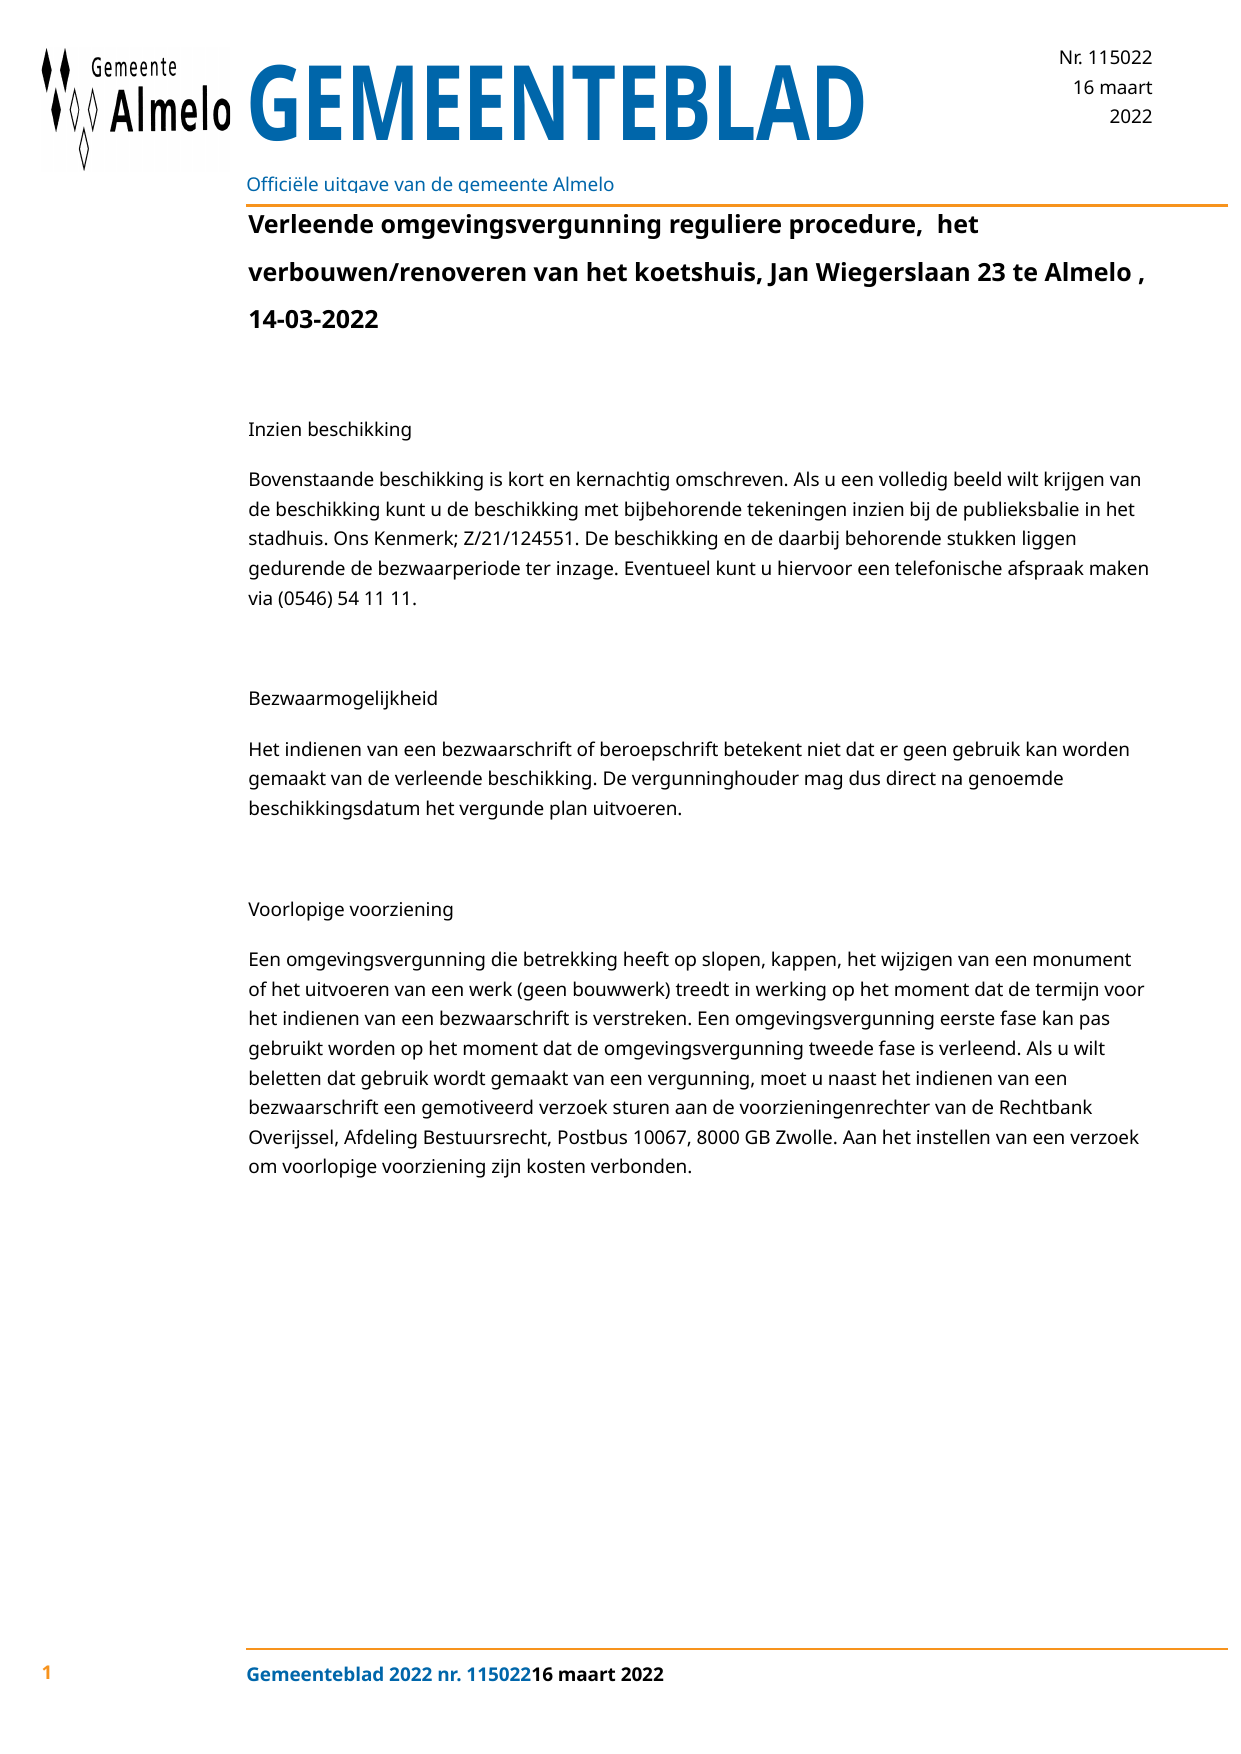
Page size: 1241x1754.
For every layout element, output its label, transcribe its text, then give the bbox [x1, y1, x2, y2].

text Voorlopige voorziening [248, 896, 1152, 922]
text Het indienen van een bezwaarschrift of beroepschrift betekent niet dat er geen gebruik kan worden gemaakt van de verleende beschikking. De vergunninghouder mag dus direct na genoemde beschikkingsdatum het vergunde plan uitvoeren. [248, 736, 1152, 821]
picture [41, 47, 231, 172]
text Bovenstaande beschikking is kort en kernachtig omschreven. Als u een volledig beeld wilt krijgen van de beschikking kunt u de beschikking met bijbehorende tekeningen inzien bij de publieksbalie in het stadhuis. Ons Kenmerk; Z/21/124551. De beschikking en de daarbij behorende stukken liggen gedurende de bezwaarperiode ter inzage. Eventueel kunt u hiervoor een telefonische afspraak maken via (0546) 54 11 11. [248, 466, 1152, 610]
text Bezwaarmogelijkheid [248, 686, 1152, 711]
text Verleende omgevingsvergunning reguliere procedure, het verbouwen/renoveren van het koetshuis, Jan Wiegerslaan 23 te Almelo , 14-03-2022 [248, 207, 1152, 336]
text Inzien beschikking [248, 416, 1152, 442]
text Een omgevingsvergunning die betrekking heeft op slopen, kappen, het wijzigen van een monument of het uitvoeren van een werk (geen bouwwerk) treedt in werking op het moment dat de termijn voor het indienen van een bezwaarschrift is verstreken. Een omgevingsvergunning eerste fase kan pas gebruikt worden op het moment dat de omgevingsvergunning tweede fase is verleend. Als u wilt beletten dat gebruik wordt gemaakt van een vergunning, moet u naast het indienen van een bezwaarschrift een gemotiveerd verzoek sturen aan de voorzieningenrechter van de Rechtbank Overijssel, Afdeling Bestuursrecht, Postbus 10067, 8000 GB Zwolle. Aan het instellen van een verzoek om voorlopige voorziening zijn kosten verbonden. [248, 946, 1152, 1179]
